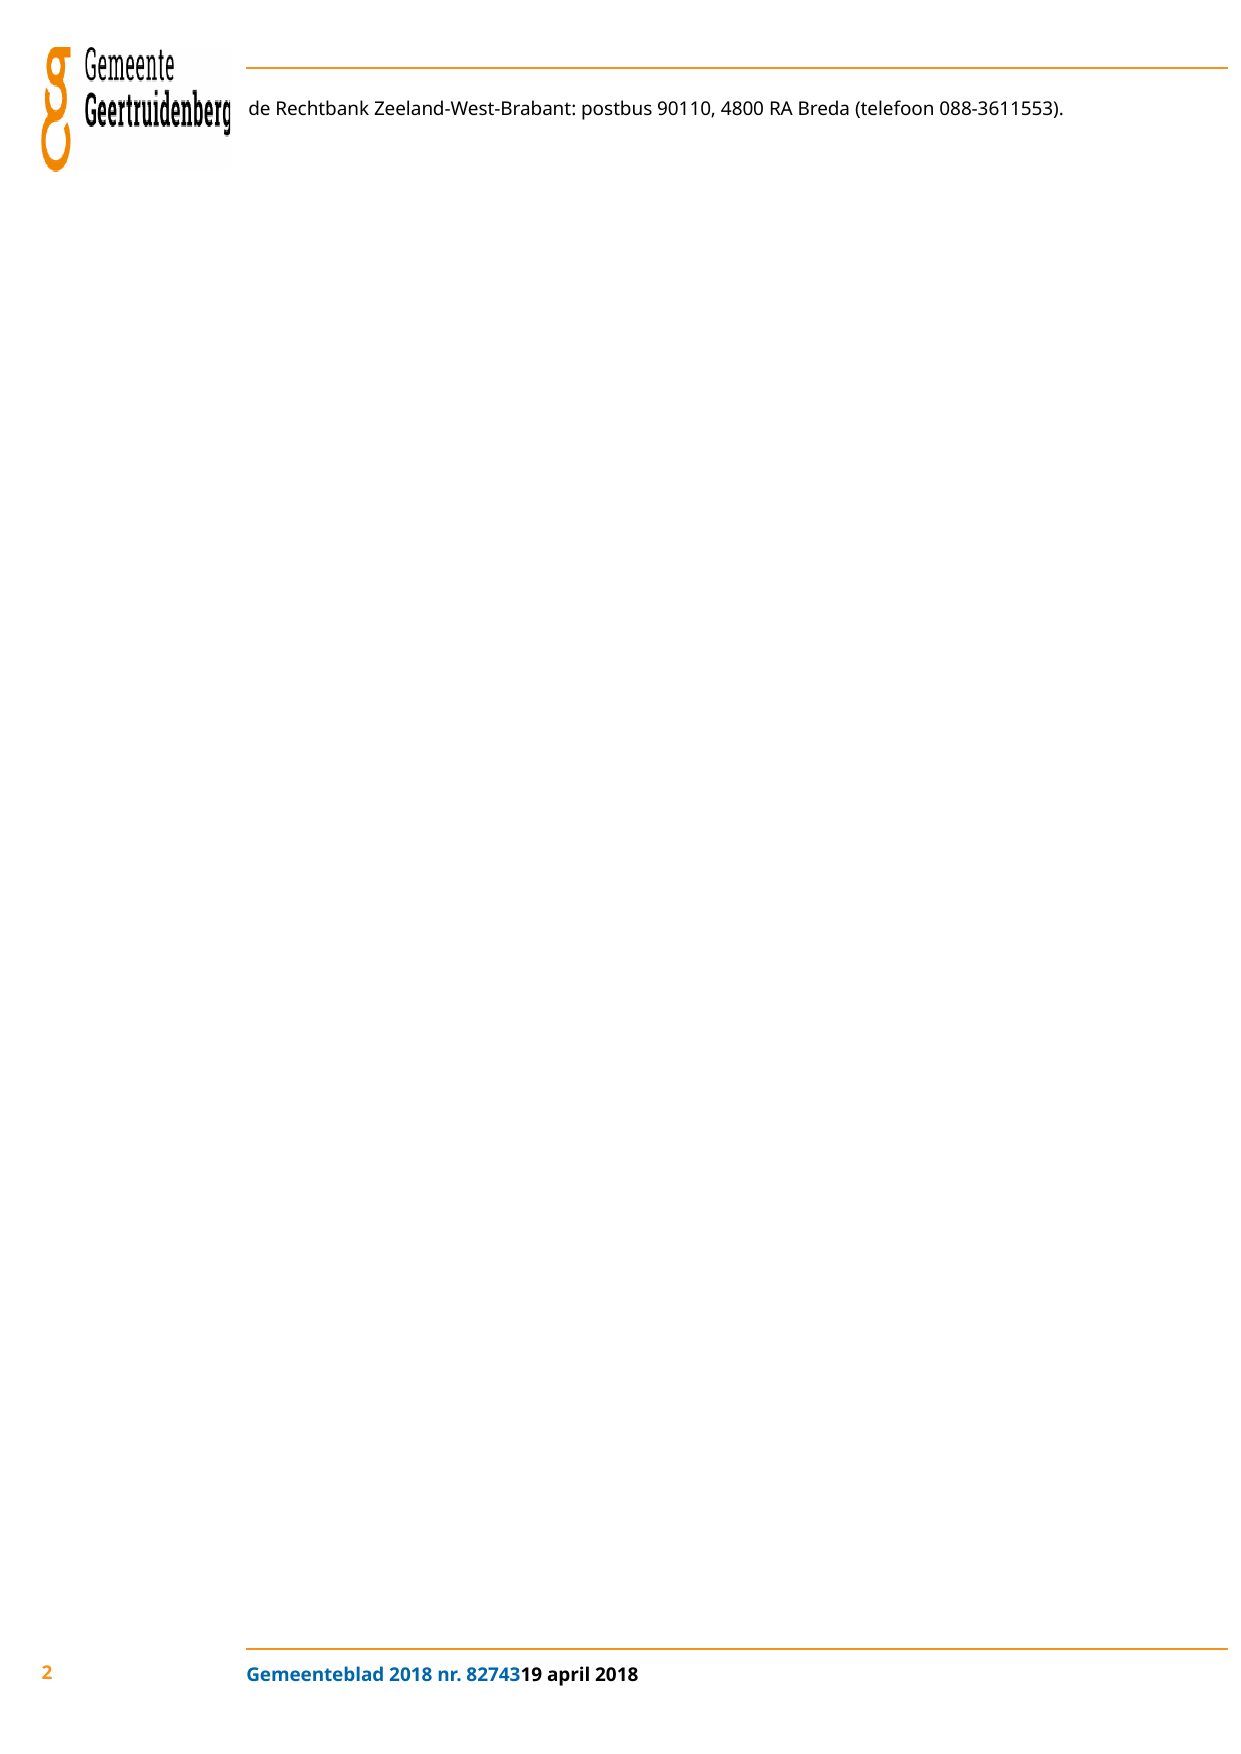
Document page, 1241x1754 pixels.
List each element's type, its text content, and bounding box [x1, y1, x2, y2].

picture [41, 47, 231, 172]
text de Rechtbank Zeeland-West-Brabant: postbus 90110, 4800 RA Breda (telefoon 088-3611553). [248, 95, 1152, 121]
